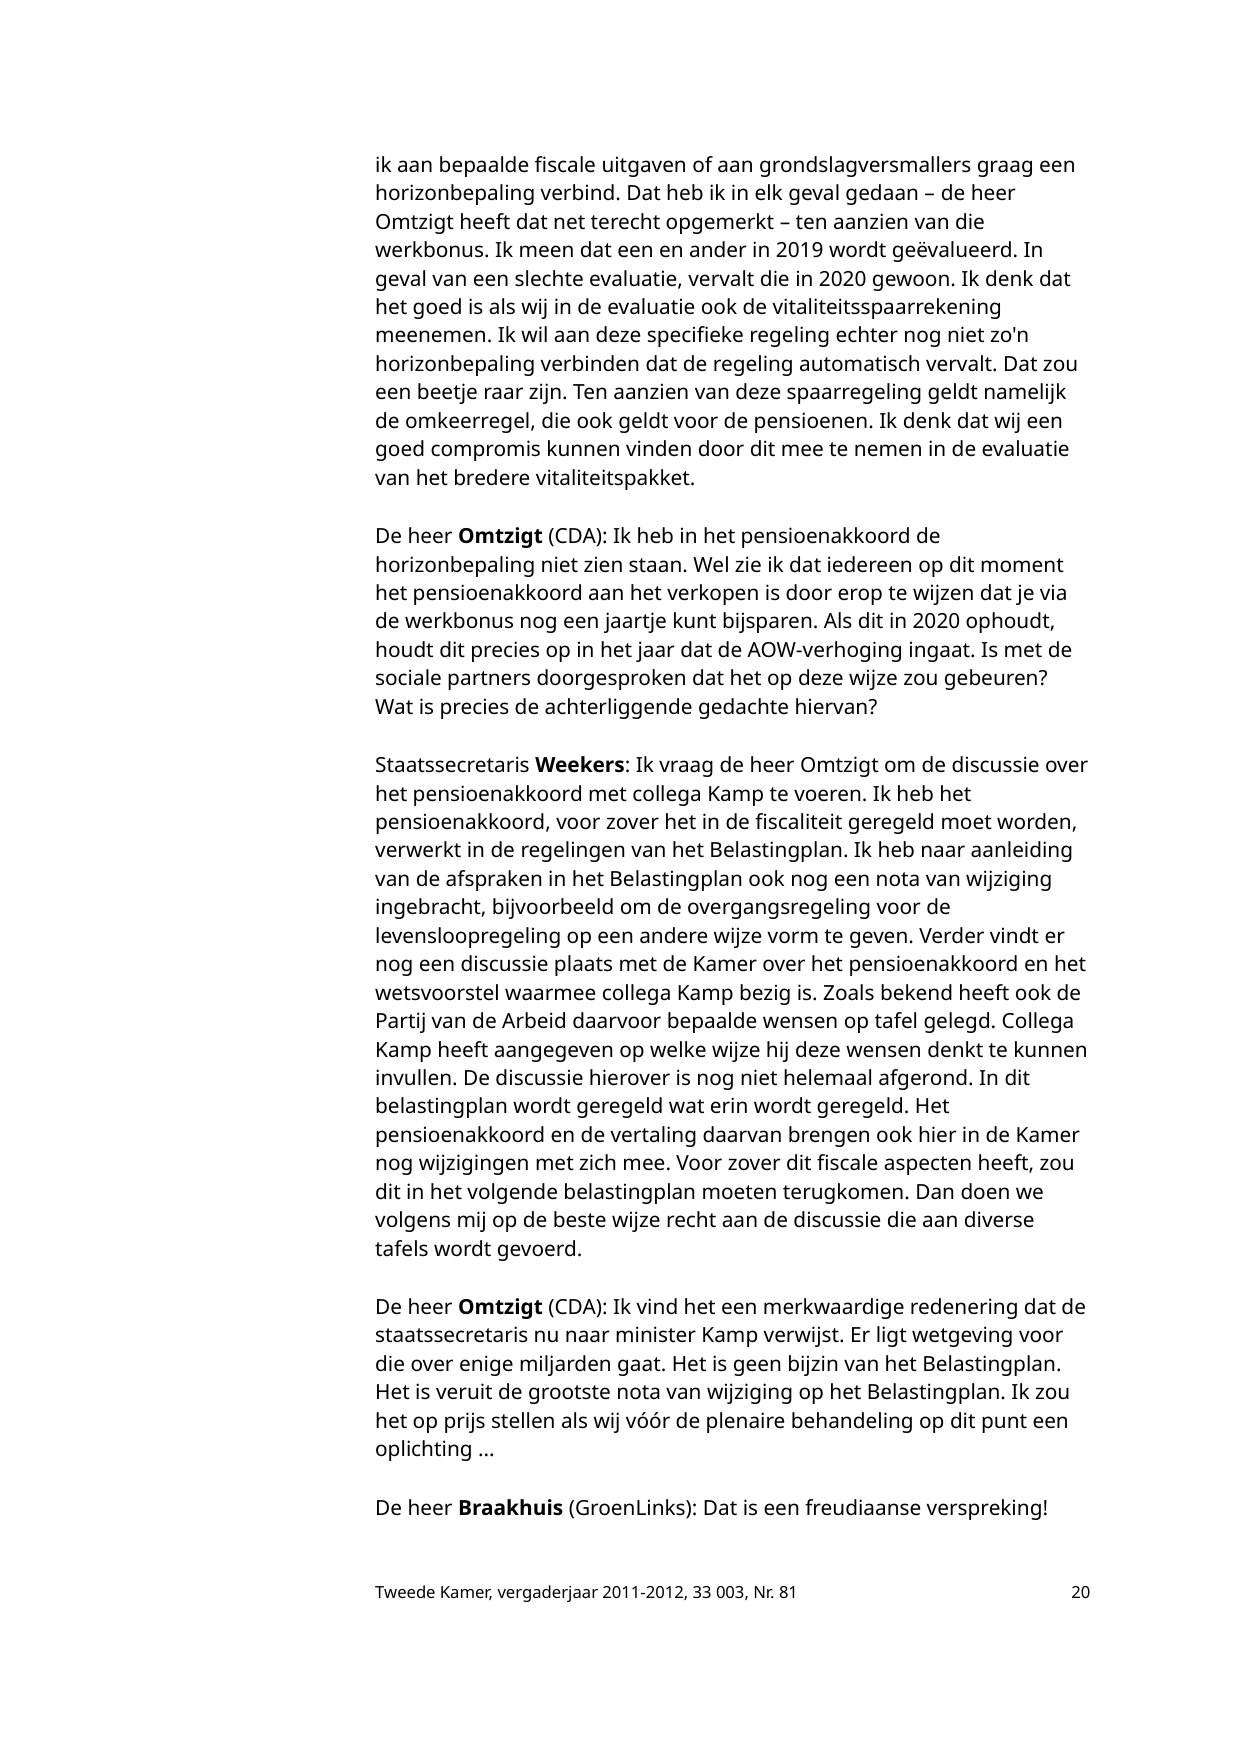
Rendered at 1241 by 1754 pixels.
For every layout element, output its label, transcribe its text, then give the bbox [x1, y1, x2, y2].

text De heer Omtzigt (CDA): Ik vind het een merkwaardige redenering dat de staatssecretaris nu naar minister Kamp verwijst. Er ligt wetgeving voor die over enige miljarden gaat. Het is geen bijzin van het Belastingplan. Het is veruit de grootste nota van wijziging op het Belastingplan. Ik zou het op prijs stellen als wij vóór de plenaire behandeling op dit punt een oplichting ... [375, 1292, 1090, 1463]
text Staatssecretaris Weekers: Ik vraag de heer Omtzigt om de discussie over het pensioenakkoord met collega Kamp te voeren. Ik heb het pensioenakkoord, voor zover het in de fiscaliteit geregeld moet worden, verwerkt in de regelingen van het Belastingplan. Ik heb naar aanleiding van de afspraken in het Belastingplan ook nog een nota van wijziging ingebracht, bijvoorbeeld om de overgangsregeling voor de levensloopregeling op een andere wijze vorm te geven. Verder vindt er nog een discussie plaats met de Kamer over het pensioenakkoord en het wetsvoorstel waarmee collega Kamp bezig is. Zoals bekend heeft ook de Partij van de Arbeid daarvoor bepaalde wensen op tafel gelegd. Collega Kamp heeft aangegeven op welke wijze hij deze wensen denkt te kunnen invullen. De discussie hierover is nog niet helemaal afgerond. In dit belastingplan wordt geregeld wat erin wordt geregeld. Het pensioenakkoord en de vertaling daarvan brengen ook hier in de Kamer nog wijzigingen met zich mee. Voor zover dit fiscale aspecten heeft, zou dit in het volgende belastingplan moeten terugkomen. Dan doen we volgens mij op de beste wijze recht aan de discussie die aan diverse tafels wordt gevoerd. [375, 750, 1090, 1262]
text ik aan bepaalde fiscale uitgaven of aan grondslagversmallers graag een horizonbepaling verbind. Dat heb ik in elk geval gedaan – de heer Omtzigt heeft dat net terecht opgemerkt – ten aanzien van die werkbonus. Ik meen dat een en ander in 2019 wordt geëvalueerd. In geval van een slechte evaluatie, vervalt die in 2020 gewoon. Ik denk dat het goed is als wij in de evaluatie ook de vitaliteitsspaarrekening meenemen. Ik wil aan deze specifieke regeling echter nog niet zo'n horizonbepaling verbinden dat de regeling automatisch vervalt. Dat zou een beetje raar zijn. Ten aanzien van deze spaarregeling geldt namelijk de omkeerregel, die ook geldt voor de pensioenen. Ik denk dat wij een goed compromis kunnen vinden door dit mee te nemen in de evaluatie van het bredere vitaliteitspakket. [375, 150, 1090, 491]
text De heer Braakhuis (GroenLinks): Dat is een freudiaanse verspreking! [375, 1493, 1090, 1521]
text De heer Omtzigt (CDA): Ik heb in het pensioenakkoord de horizonbepaling niet zien staan. Wel zie ik dat iedereen op dit moment het pensioenakkoord aan het verkopen is door erop te wijzen dat je via de werkbonus nog een jaartje kunt bijsparen. Als dit in 2020 ophoudt, houdt dit precies op in het jaar dat de AOW-verhoging ingaat. Is met de sociale partners doorgesproken dat het op deze wijze zou gebeuren? Wat is precies de achterliggende gedachte hiervan? [375, 521, 1090, 720]
